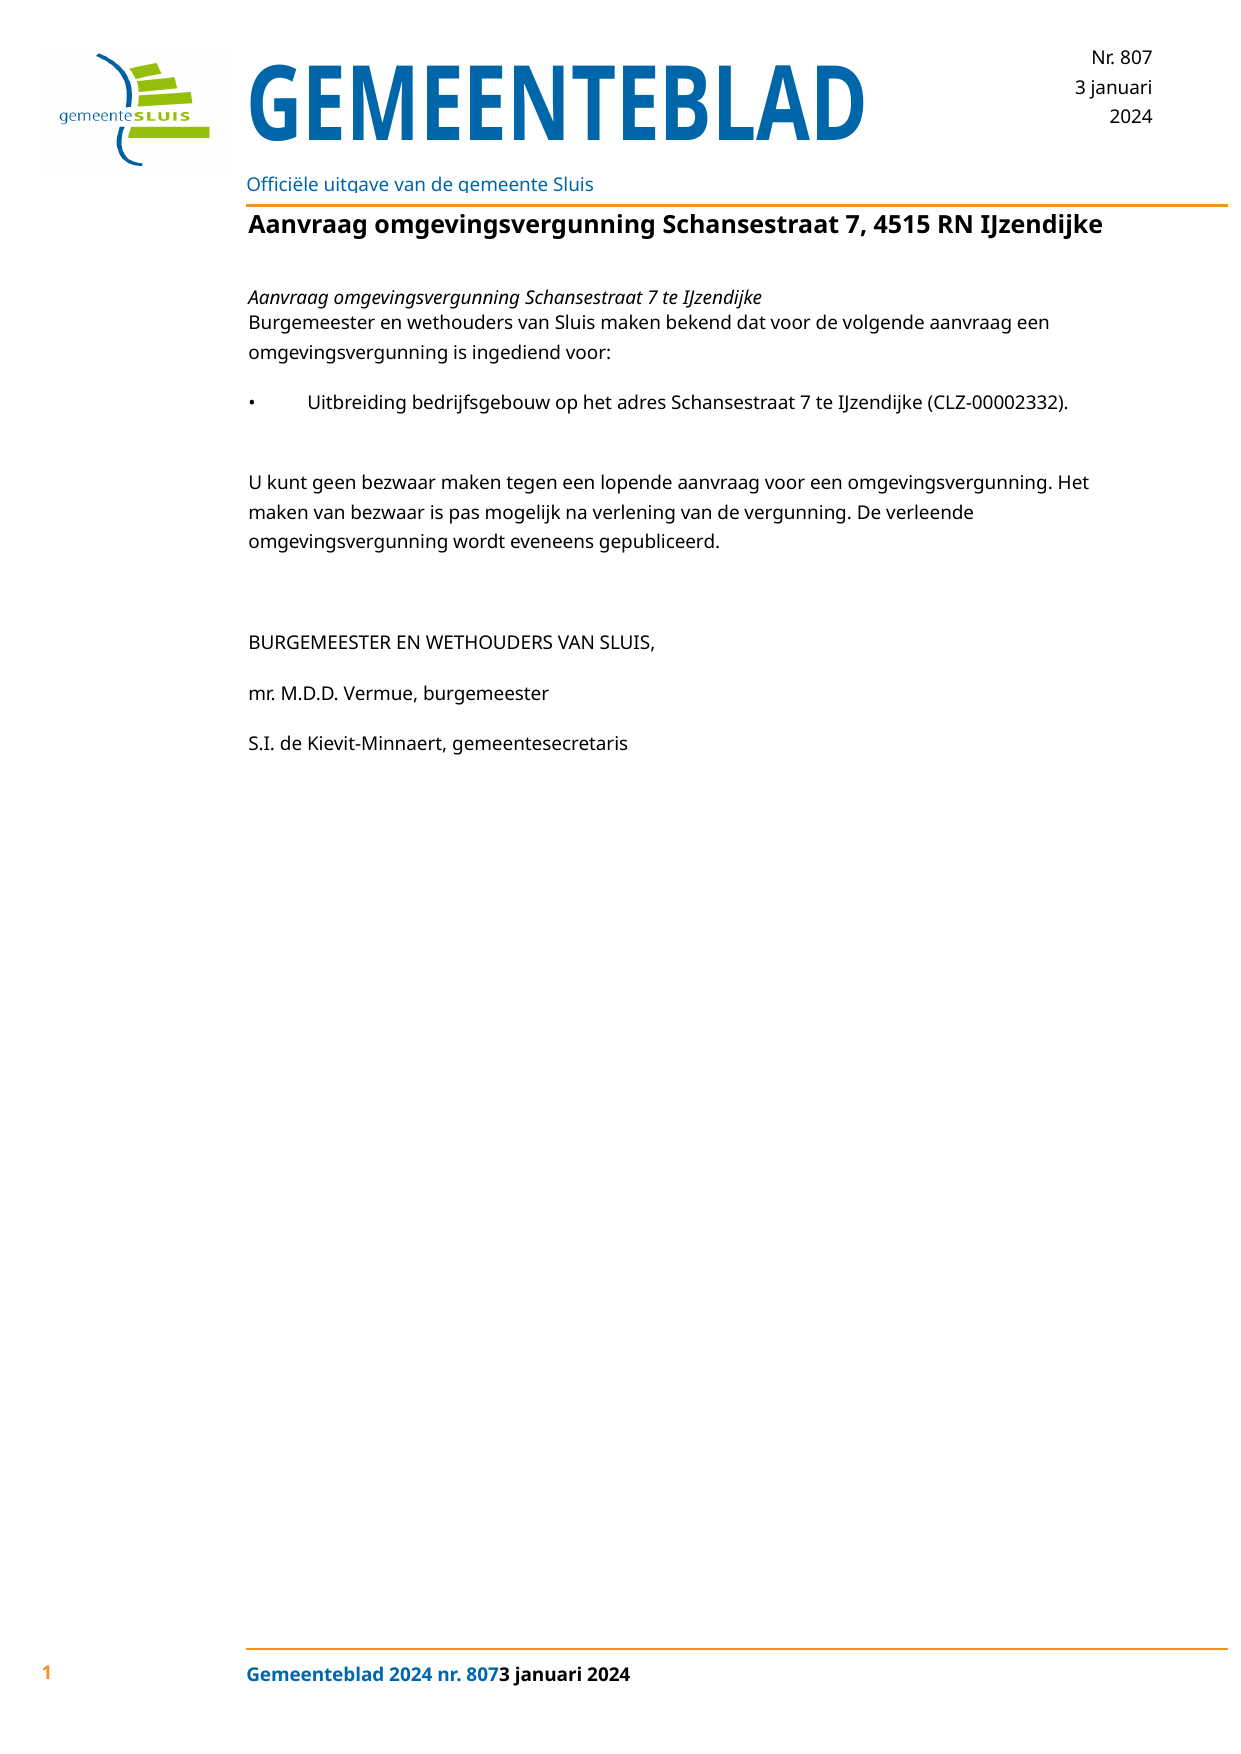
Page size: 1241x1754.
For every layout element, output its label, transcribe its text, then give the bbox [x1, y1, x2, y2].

text S.I. de Kievit-Minnaert, gemeentesecretaris [248, 730, 1152, 756]
text Aanvraag omgevingsvergunning Schansestraat 7 te IJzendijke [248, 284, 1152, 309]
text BURGEMEESTER EN WETHOUDERS VAN SLUIS, [248, 629, 1152, 655]
text U kunt geen bezwaar maken tegen een lopende aanvraag voor een omgevingsvergunning. Het maken van bezwaar is pas mogelijk na verlening van de vergunning. De verleende omgevingsvergunning wordt eveneens gepubliceerd. [248, 469, 1152, 554]
text Aanvraag omgevingsvergunning Schansestraat 7, 4515 RN IJzendijke [248, 207, 1152, 241]
text mr. M.D.D. Vermue, burgemeester [248, 680, 1152, 706]
list Uitbreiding bedrijfsgebouw op het adres Schansestraat 7 te IJzendijke (CLZ-00002332). [248, 389, 1152, 415]
picture [41, 47, 231, 172]
text Burgemeester en wethouders van Sluis maken bekend dat voor de volgende aanvraag een omgevingsvergunning is ingediend voor: [248, 309, 1152, 365]
